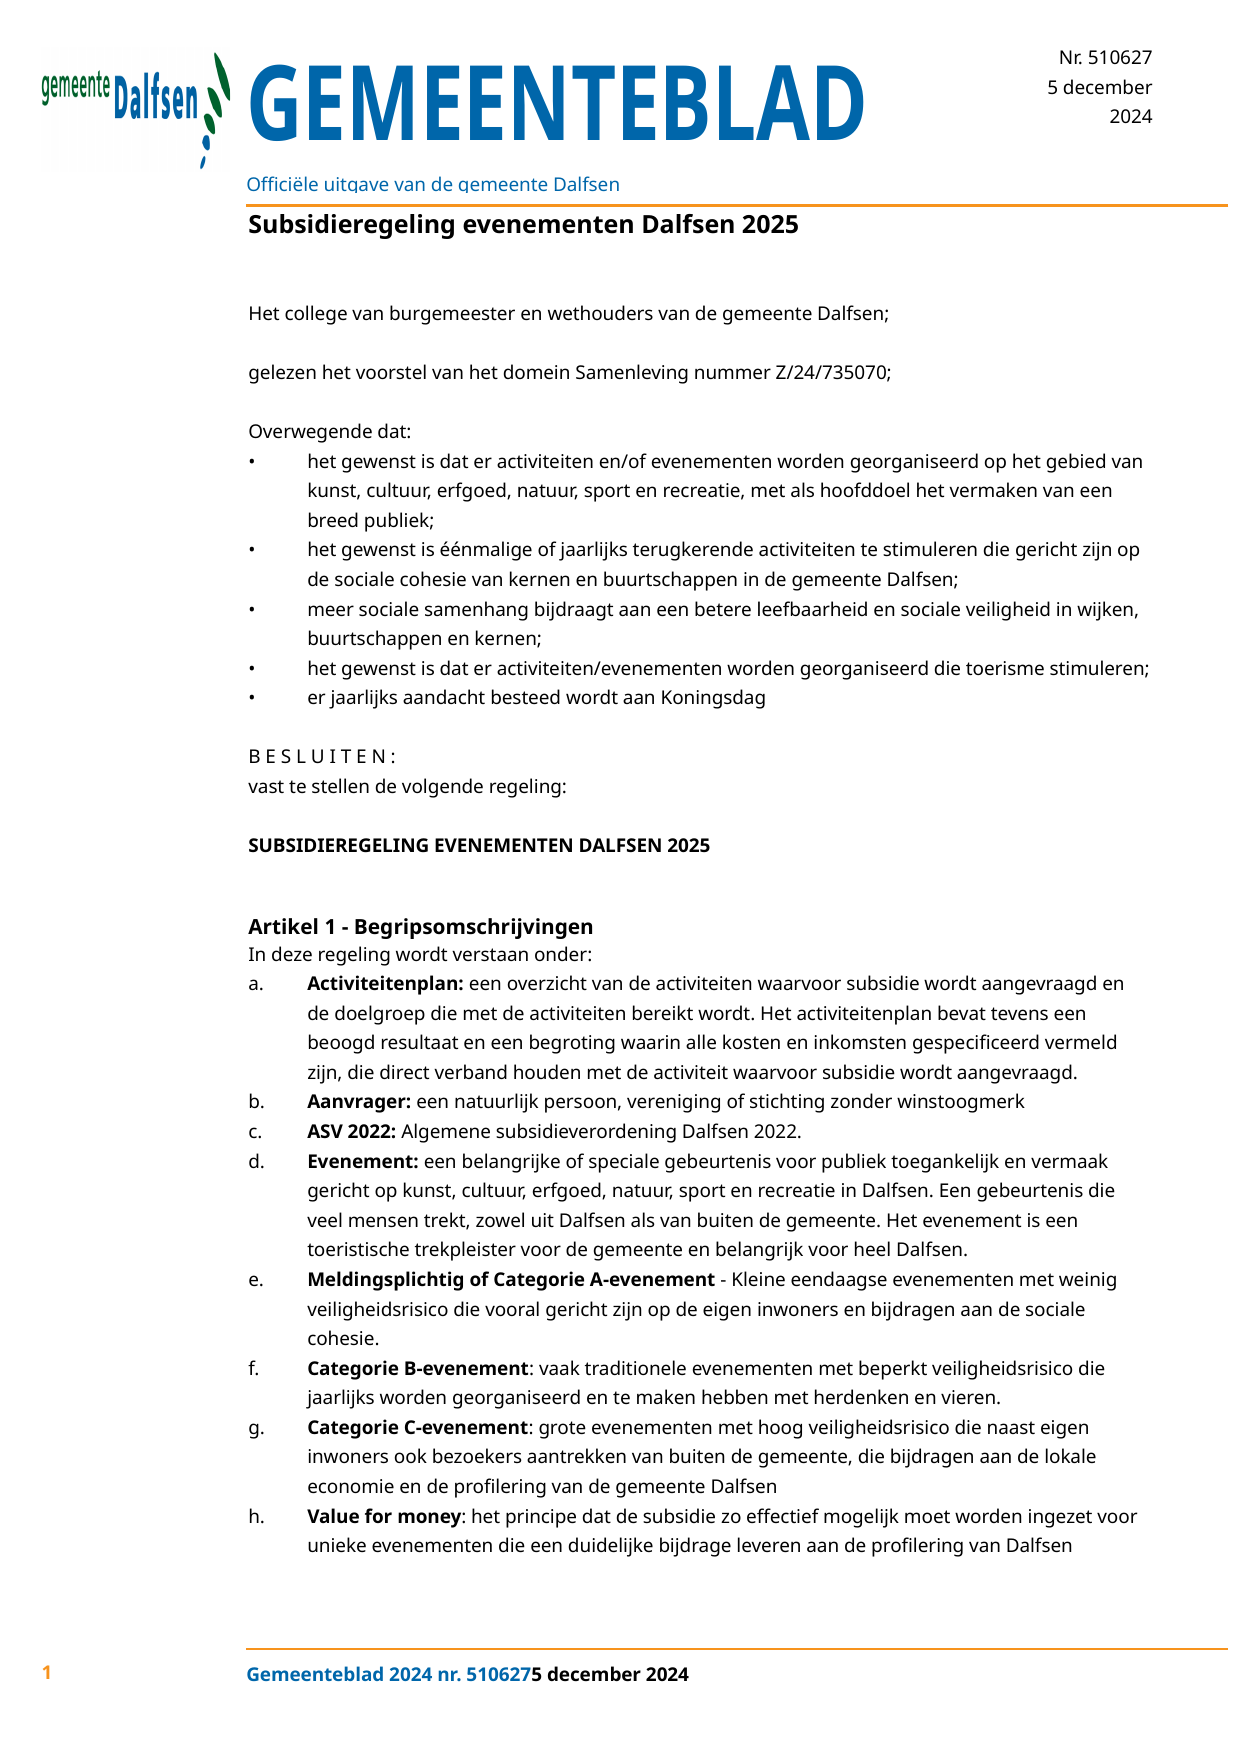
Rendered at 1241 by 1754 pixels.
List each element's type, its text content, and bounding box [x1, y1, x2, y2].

list het gewenst is éénmalige of jaarlijks terugkerende activiteiten te stimuleren die gericht zijn op de sociale cohesie van kernen en buurtschappen in de gemeente Dalfsen; [248, 537, 1152, 592]
list Categorie C-evenement: grote evenementen met hoog veiligheidsrisico die naast eigen inwoners ook bezoekers aantrekken van buiten de gemeente, die bijdragen aan de lokale economie en de profilering van de gemeente Dalfsen [248, 1414, 1152, 1499]
list Categorie B-evenement: vaak traditionele evenementen met beperkt veiligheidsrisico die jaarlijks worden georganiseerd en te maken hebben met herdenken en vieren. [248, 1355, 1152, 1410]
list er jaarlijks aandacht besteed wordt aan Koningsdag [248, 684, 1152, 710]
picture [41, 47, 231, 172]
list het gewenst is dat er activiteiten en/of evenementen worden georganiseerd op het gebied van kunst, cultuur, erfgoed, natuur, sport en recreatie, met als hoofddoel het vermaken van een breed publiek; [248, 448, 1152, 533]
text SUBSIDIEREGELING EVENEMENTEN DALFSEN 2025 [248, 832, 1152, 858]
list het gewenst is dat er activiteiten/evenementen worden georganiseerd die toerisme stimuleren; [248, 655, 1152, 681]
list ASV 2022: Algemene subsidieverordening Dalfsen 2022. [248, 1118, 1152, 1144]
text B E S L U I T E N : [248, 744, 1152, 769]
text In deze regeling wordt verstaan onder: [248, 941, 1152, 967]
list Activiteitenplan: een overzicht van de activiteiten waarvoor subsidie wordt aangevraagd en de doelgroep die met de activiteiten bereikt wordt. Het activiteitenplan bevat tevens een beoogd resultaat en een begroting waarin alle kosten en inkomsten gespecificeerd vermeld zijn, die direct verband houden met de activiteit waarvoor subsidie wordt aangevraagd. [248, 970, 1152, 1085]
text Overwegende dat: [248, 418, 1152, 444]
text Subsidieregeling evenementen Dalfsen 2025 [248, 207, 1152, 241]
text gelezen het voorstel van het domein Samenleving nummer Z/24/735070; [248, 359, 1152, 385]
list Aanvrager: een natuurlijk persoon, vereniging of stichting zonder winstoogmerk [248, 1089, 1152, 1114]
text vast te stellen de volgende regeling: [248, 773, 1152, 799]
list meer sociale samenhang bijdraagt aan een betere leefbaarheid en sociale veiligheid in wijken, buurtschappen en kernen; [248, 596, 1152, 651]
text Artikel 1 - Begripsomschrijvingen [248, 912, 1152, 941]
list Value for money: het principe dat de subsidie zo effectief mogelijk moet worden ingezet voor unieke evenementen die een duidelijke bijdrage leveren aan de profilering van Dalfsen [248, 1503, 1152, 1558]
list Meldingsplichtig of Categorie A-evenement - Kleine eendaagse evenementen met weinig veiligheidsrisico die vooral gericht zijn op de eigen inwoners en bijdragen aan de sociale cohesie. [248, 1266, 1152, 1351]
list Evenement: een belangrijke of speciale gebeurtenis voor publiek toegankelijk en vermaak gericht op kunst, cultuur, erfgoed, natuur, sport en recreatie in Dalfsen. Een gebeurtenis die veel mensen trekt, zowel uit Dalfsen als van buiten de gemeente. Het evenement is een toeristische trekpleister voor de gemeente en belangrijk voor heel Dalfsen. [248, 1148, 1152, 1262]
text Het college van burgemeester en wethouders van de gemeente Dalfsen; [248, 300, 1152, 326]
